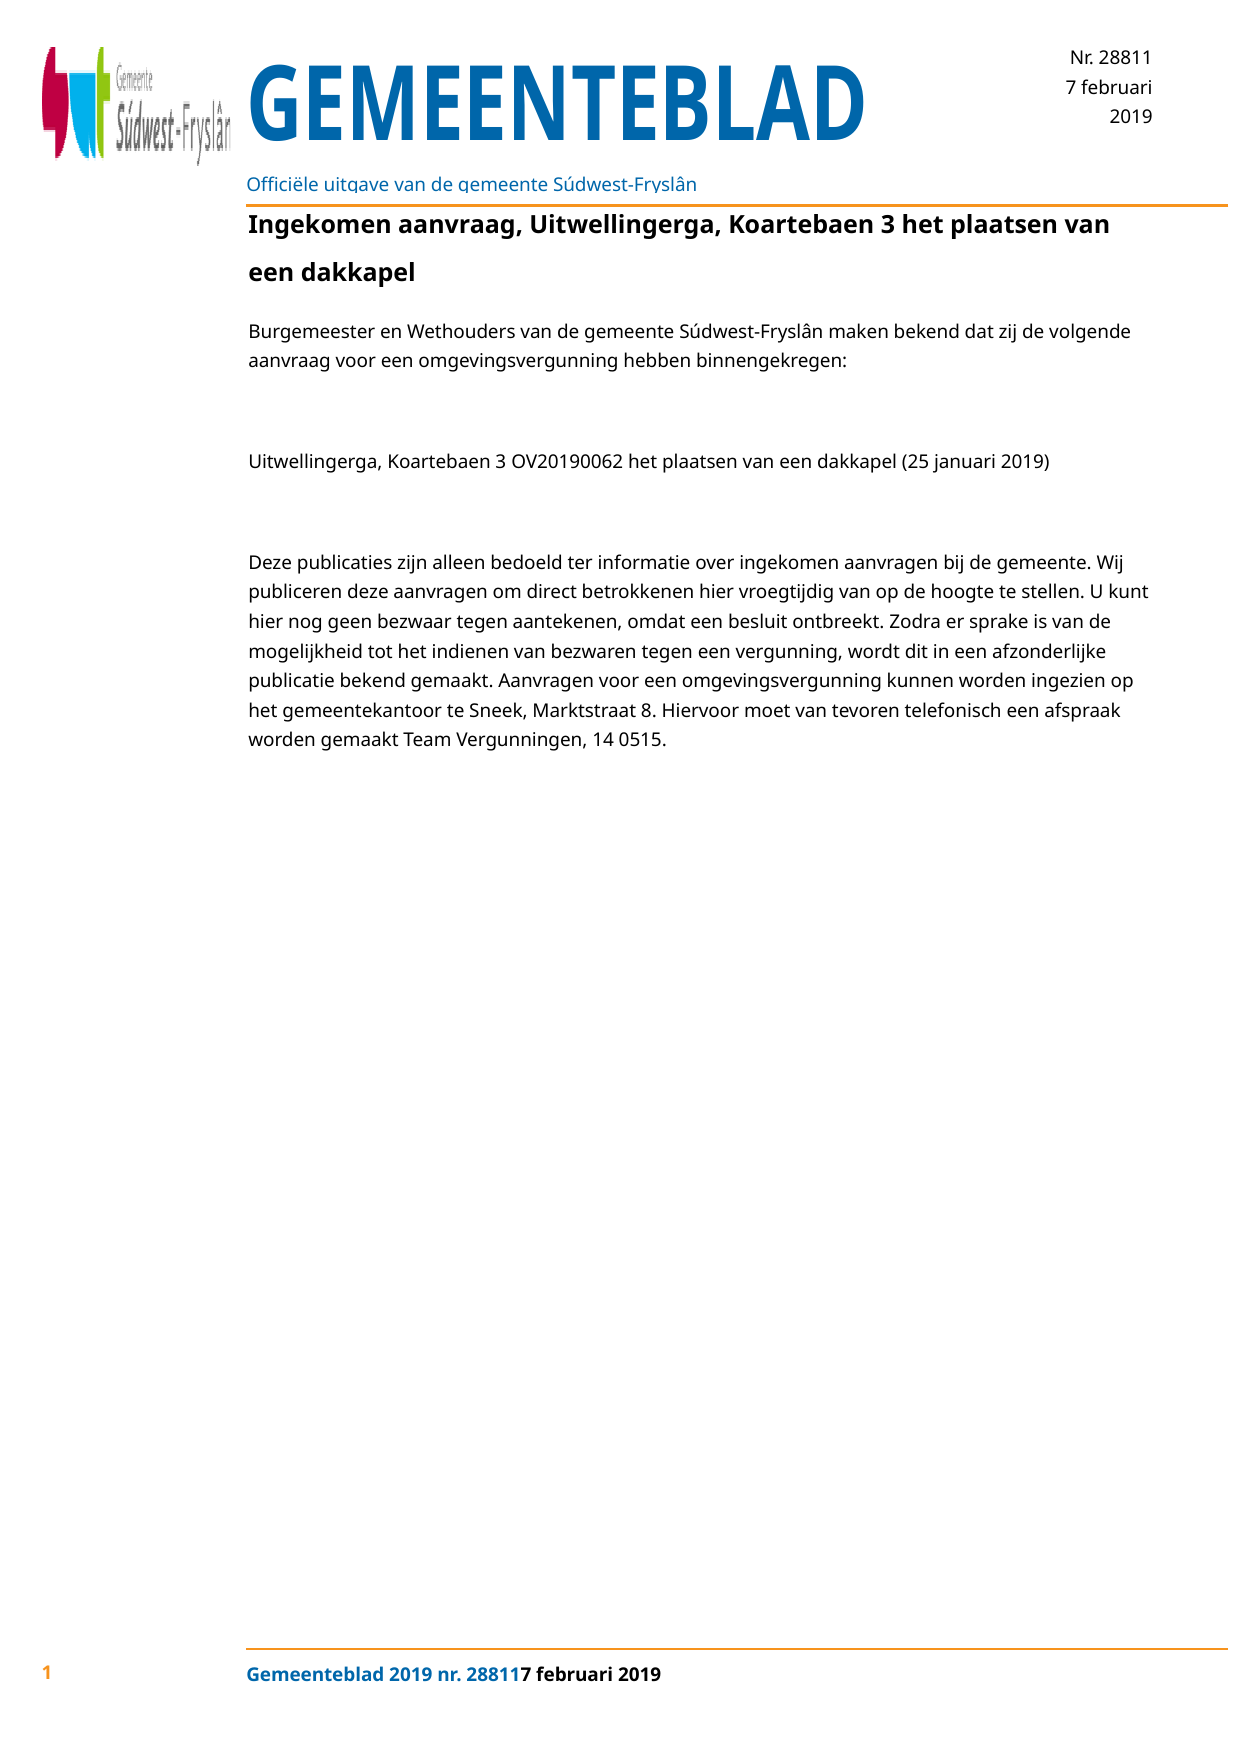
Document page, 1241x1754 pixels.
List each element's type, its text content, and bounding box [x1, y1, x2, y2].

text Uitwellingerga, Koartebaen 3 OV20190062 het plaatsen van een dakkapel (25 januari 2019) [248, 448, 1152, 474]
text Deze publicaties zijn alleen bedoeld ter informatie over ingekomen aanvragen bij de gemeente. Wij publiceren deze aanvragen om direct betrokkenen hier vroegtijdig van op de hoogte te stellen. U kunt hier nog geen bezwaar tegen aantekenen, omdat een besluit ontbreekt. Zodra er sprake is van de mogelijkheid tot het indienen van bezwaren tegen een vergunning, wordt dit in een afzonderlijke publicatie bekend gemaakt. Aanvragen voor een omgevingsvergunning kunnen worden ingezien op het gemeentekantoor te Sneek, Marktstraat 8. Hiervoor moet van tevoren telefonisch een afspraak worden gemaakt Team Vergunningen, 14 0515. [248, 549, 1152, 752]
text Burgemeester en Wethouders van de gemeente Súdwest-Fryslân maken bekend dat zij de volgende aanvraag voor een omgevingsvergunning hebben binnengekregen: [248, 318, 1152, 373]
text Ingekomen aanvraag, Uitwellingerga, Koartebaen 3 het plaatsen van een dakkapel [248, 207, 1152, 288]
picture [41, 47, 231, 172]
